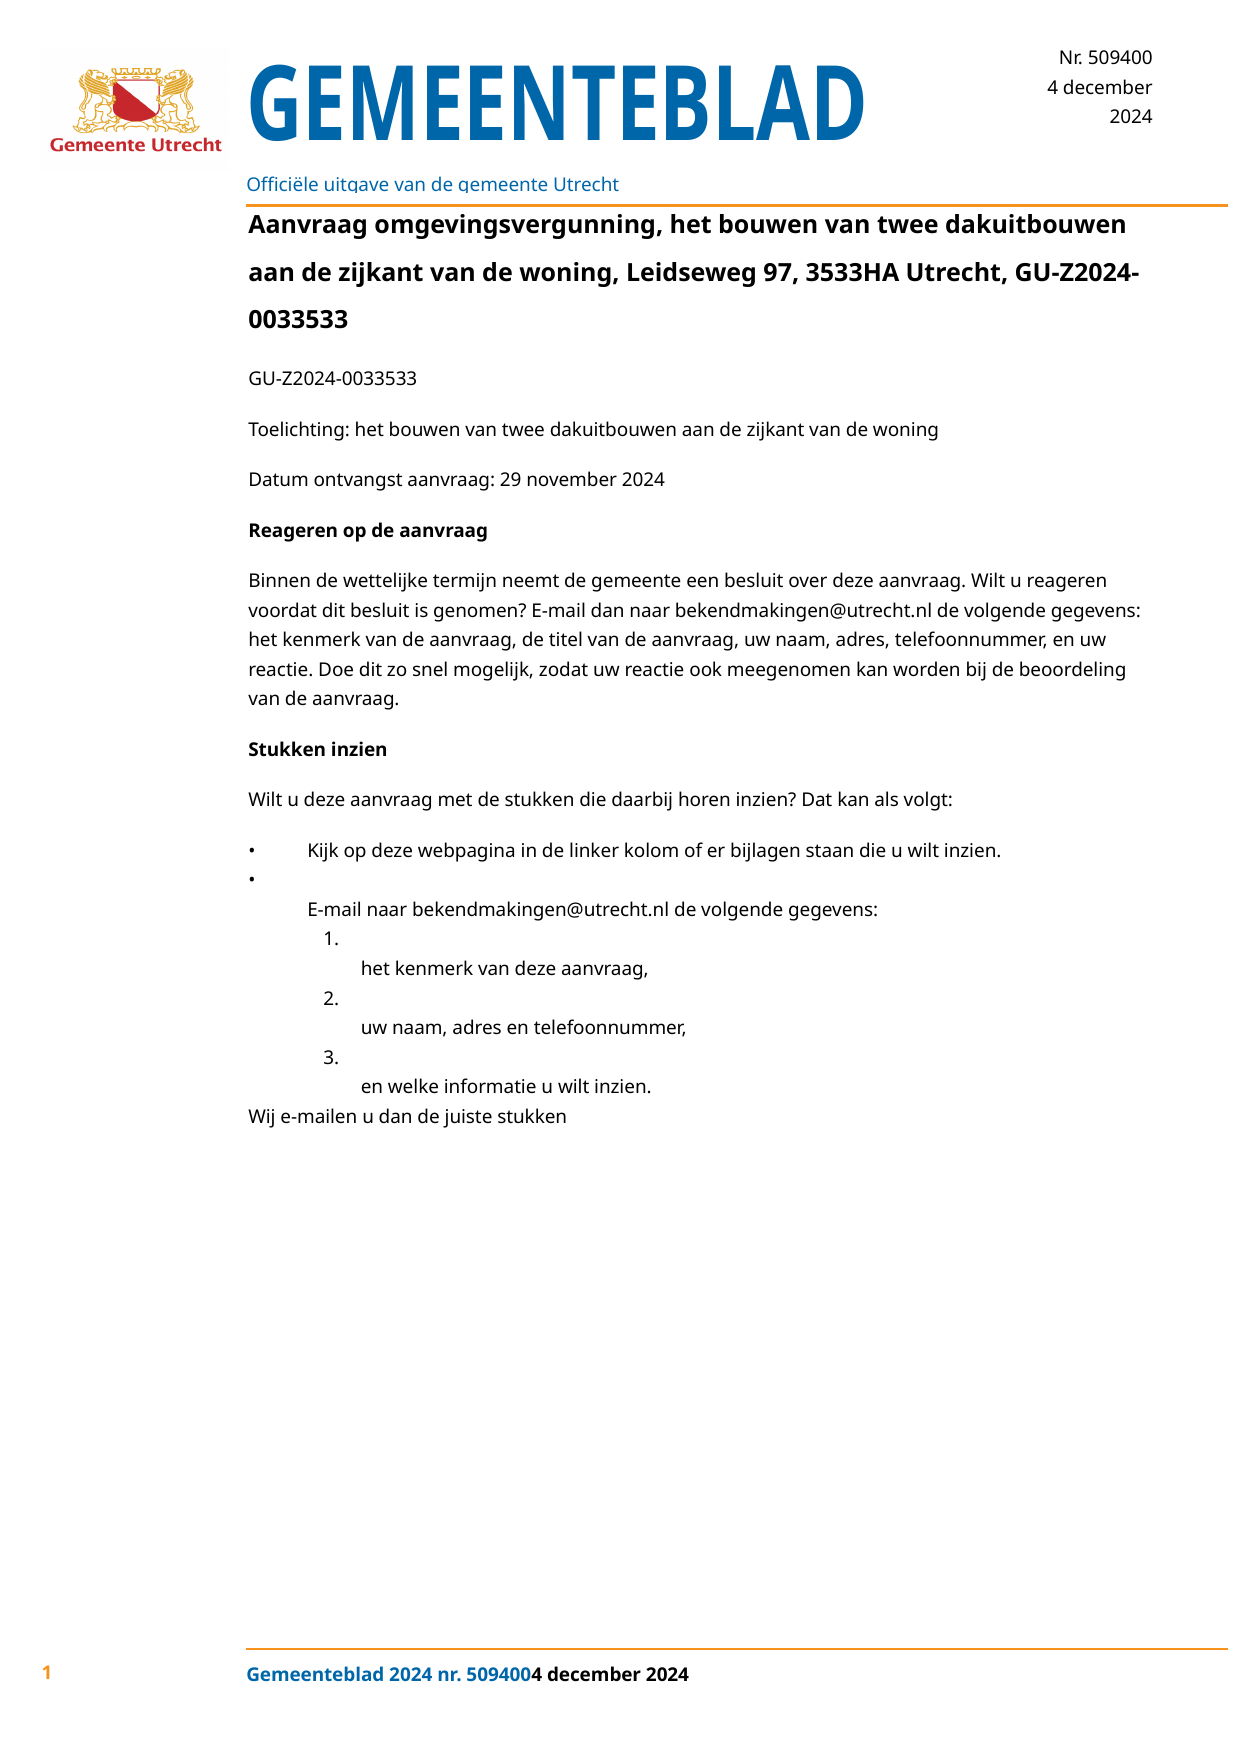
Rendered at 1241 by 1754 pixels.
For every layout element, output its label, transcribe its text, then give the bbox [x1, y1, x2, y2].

text Aanvraag omgevingsvergunning, het bouwen van twee dakuitbouwen aan de zijkant van de woning, Leidseweg 97, 3533HA Utrecht, GU-Z2024-0033533 [248, 207, 1152, 336]
text Stukken inzien [248, 736, 1152, 762]
list uw naam, adres en telefoonnummer, [323, 1014, 1152, 1040]
text Datum ontvangst aanvraag: 29 november 2024 [248, 466, 1152, 492]
picture [41, 47, 231, 172]
list het kenmerk van deze aanvraag, [323, 955, 1152, 981]
text Toelichting: het bouwen van twee dakuitbouwen aan de zijkant van de woning [248, 416, 1152, 442]
text GU-Z2024-0033533 [248, 366, 1152, 391]
text Reageren op de aanvraag [248, 517, 1152, 542]
list en welke informatie u wilt inzien. [323, 1073, 1152, 1099]
list E-mail naar bekendmakingen@utrecht.nl de volgende gegevens: [248, 896, 1152, 922]
text Binnen de wettelijke termijn neemt de gemeente een besluit over deze aanvraag. Wilt u reageren voordat dit besluit is genomen? E-mail dan naar bekendmakingen@utrecht.nl de volgende gegevens: het kenmerk van de aanvraag, de titel van de aanvraag, uw naam, adres, telefoonnummer, en uw reactie. Doe dit zo snel mogelijk, zodat uw reactie ook meegenomen kan worden bij de beoordeling van de aanvraag. [248, 567, 1152, 711]
text Wilt u deze aanvraag met de stukken die daarbij horen inzien? Dat kan als volgt: [248, 786, 1152, 812]
list Kijk op deze webpagina in de linker kolom of er bijlagen staan die u wilt inzien. [248, 837, 1152, 862]
text Wij e-mailen u dan de juiste stukken [248, 1103, 1152, 1129]
